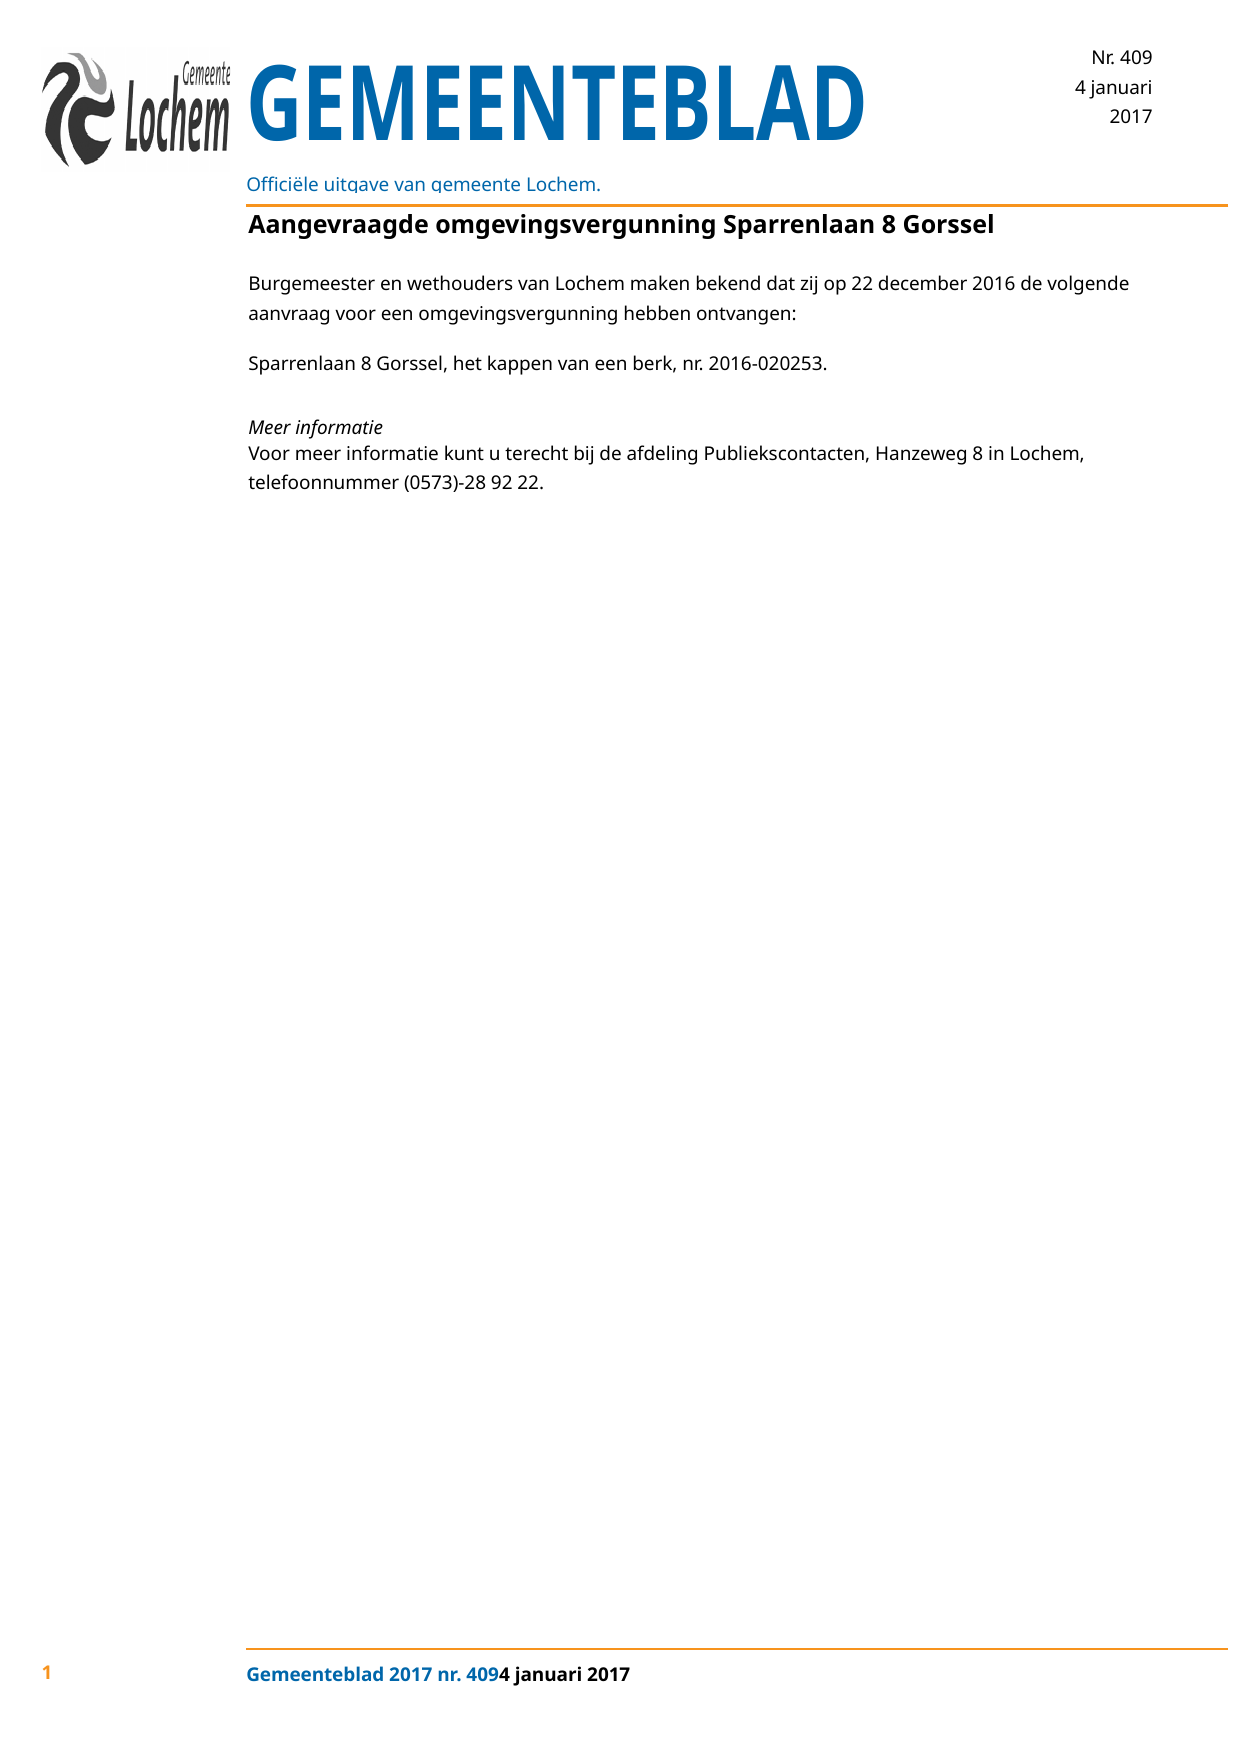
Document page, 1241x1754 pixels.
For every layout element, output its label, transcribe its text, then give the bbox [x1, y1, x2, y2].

text Aangevraagde omgevingsvergunning Sparrenlaan 8 Gorssel [248, 207, 1152, 241]
text Sparrenlaan 8 Gorssel, het kappen van een berk, nr. 2016-020253. [248, 350, 1152, 376]
picture [41, 47, 231, 172]
text Burgemeester en wethouders van Lochem maken bekend dat zij op 22 december 2016 de volgende aanvraag voor een omgevingsvergunning hebben ontvangen: [248, 270, 1152, 326]
text Meer informatie [248, 414, 1152, 440]
text Voor meer informatie kunt u terecht bij de afdeling Publiekscontacten, Hanzeweg 8 in Lochem, telefoonnummer (0573)-28 92 22. [248, 440, 1152, 495]
